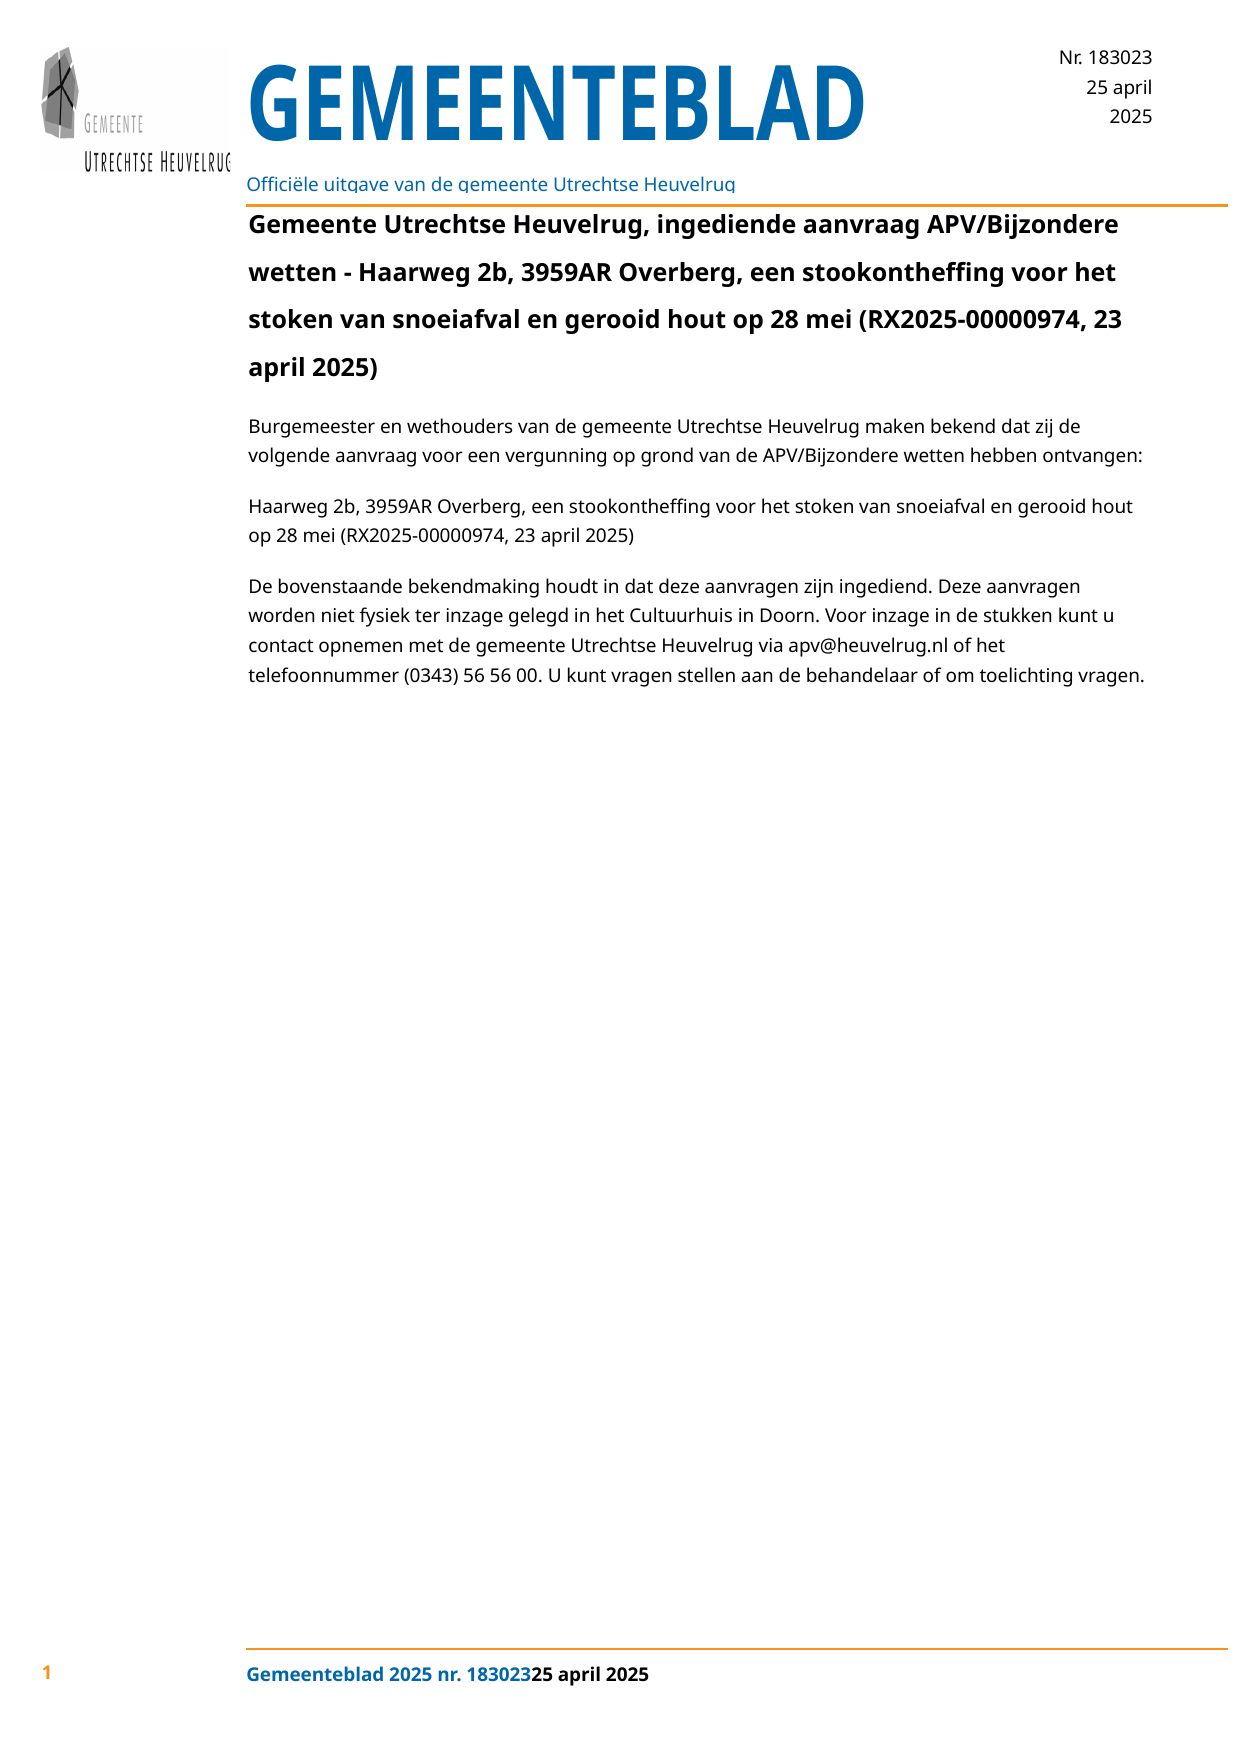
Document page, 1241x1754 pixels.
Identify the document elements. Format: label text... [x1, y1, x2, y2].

text De bovenstaande bekendmaking houdt in dat deze aanvragen zijn ingediend. Deze aanvragen worden niet fysiek ter inzage gelegd in het Cultuurhuis in Doorn. Voor inzage in de stukken kunt u contact opnemen met de gemeente Utrechtse Heuvelrug via apv@heuvelrug.nl of het telefoonnummer (0343) 56 56 00. U kunt vragen stellen aan de behandelaar of om toelichting vragen. [248, 573, 1152, 688]
text Burgemeester en wethouders van de gemeente Utrechtse Heuvelrug maken bekend dat zij de volgende aanvraag voor een vergunning op grond van de APV/Bijzondere wetten hebben ontvangen: [248, 413, 1152, 468]
picture [41, 47, 231, 172]
text Haarweg 2b, 3959AR Overberg, een stookontheffing voor het stoken van snoeiafval en gerooid hout op 28 mei (RX2025-00000974, 23 april 2025) [248, 493, 1152, 548]
text Gemeente Utrechtse Heuvelrug, ingediende aanvraag APV/Bijzondere wetten - Haarweg 2b, 3959AR Overberg, een stookontheffing voor het stoken van snoeiafval en gerooid hout op 28 mei (RX2025-00000974, 23 april 2025) [248, 207, 1152, 384]
